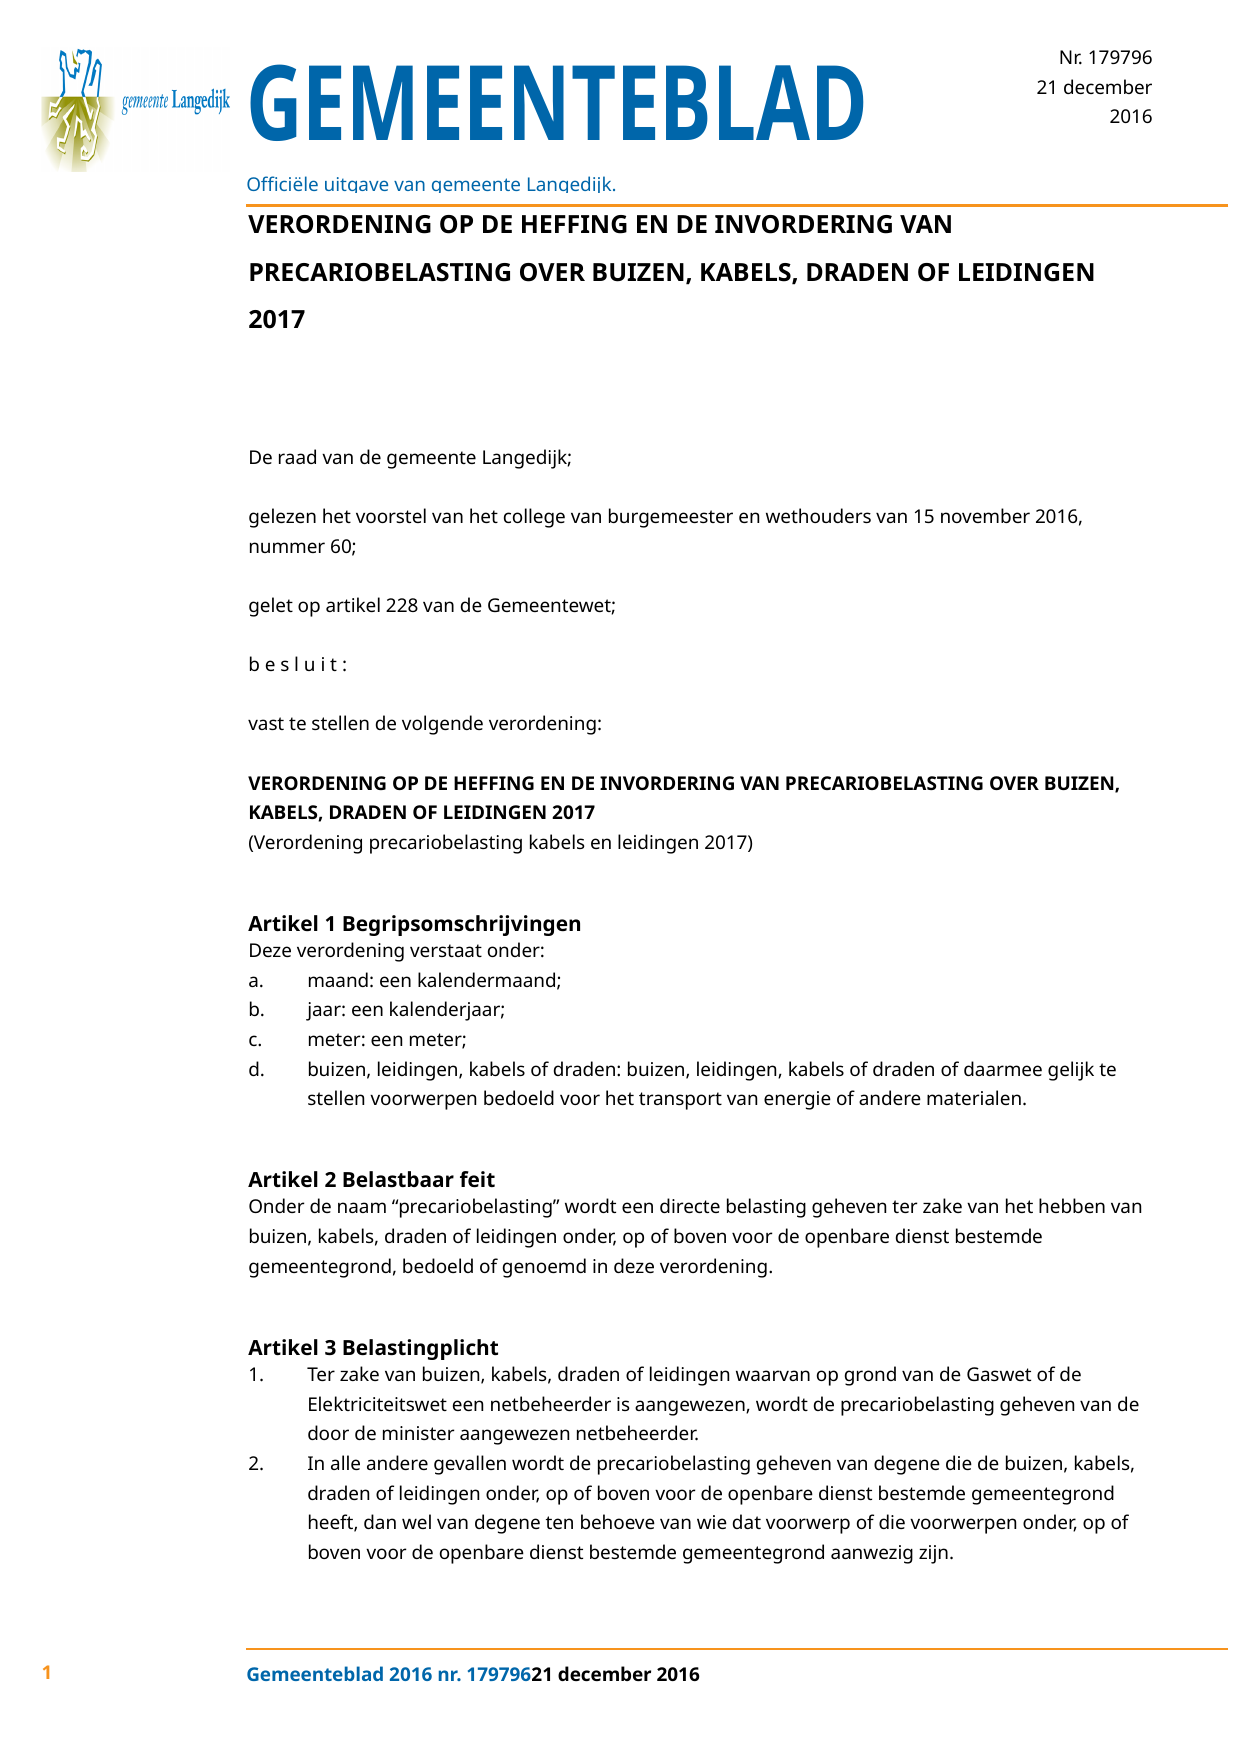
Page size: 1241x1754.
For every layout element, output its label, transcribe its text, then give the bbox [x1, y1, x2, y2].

text vast te stellen de volgende verordening: [248, 711, 1152, 736]
list meter: een meter; [248, 1026, 1152, 1052]
text Artikel 3 Belastingplicht [248, 1333, 1152, 1361]
list Ter zake van buizen, kabels, draden of leidingen waarvan op grond van de Gaswet of de Elektriciteitswet een netbeheerder is aangewezen, wordt de precariobelasting geheven van de door de minister aangewezen netbeheerder. [248, 1361, 1152, 1446]
list buizen, leidingen, kabels of draden: buizen, leidingen, kabels of draden of daarmee gelijk te stellen voorwerpen bedoeld voor het transport van energie of andere materialen. [248, 1056, 1152, 1111]
text b e s l u i t : [248, 651, 1152, 677]
text Artikel 2 Belastbaar feit [248, 1165, 1152, 1194]
list In alle andere gevallen wordt de precariobelasting geheven van degene die de buizen, kabels, draden of leidingen onder, op of boven voor de openbare dienst bestemde gemeentegrond heeft, dan wel van degene ten behoeve van wie dat voorwerp of die voorwerpen onder, op of boven voor de openbare dienst bestemde gemeentegrond aanwezig zijn. [248, 1450, 1152, 1564]
text gelet op artikel 228 van de Gemeentewet; [248, 592, 1152, 618]
text Deze verordening verstaat onder: [248, 937, 1152, 963]
text (Verordening precariobelasting kabels en leidingen 2017) [248, 829, 1152, 855]
list maand: een kalendermaand; [248, 967, 1152, 993]
text Onder de naam “precariobelasting” wordt een directe belasting geheven ter zake van het hebben van buizen, kabels, draden of leidingen onder, op of boven voor de openbare dienst bestemde gemeentegrond, bedoeld of genoemd in deze verordening. [248, 1194, 1152, 1279]
text Artikel 1 Begripsomschrijvingen [248, 909, 1152, 937]
picture [41, 47, 231, 172]
text De raad van de gemeente Langedijk; [248, 444, 1152, 470]
text gelezen het voorstel van het college van burgemeester en wethouders van 15 november 2016, nummer 60; [248, 503, 1152, 559]
text VERORDENING OP DE HEFFING EN DE INVORDERING VAN PRECARIOBELASTING OVER BUIZEN, KABELS, DRADEN OF LEIDINGEN 2017 [248, 207, 1152, 336]
text VERORDENING OP DE HEFFING EN DE INVORDERING VAN PRECARIOBELASTING OVER BUIZEN, KABELS, DRADEN OF LEIDINGEN 2017 [248, 770, 1152, 825]
list jaar: een kalenderjaar; [248, 997, 1152, 1022]
